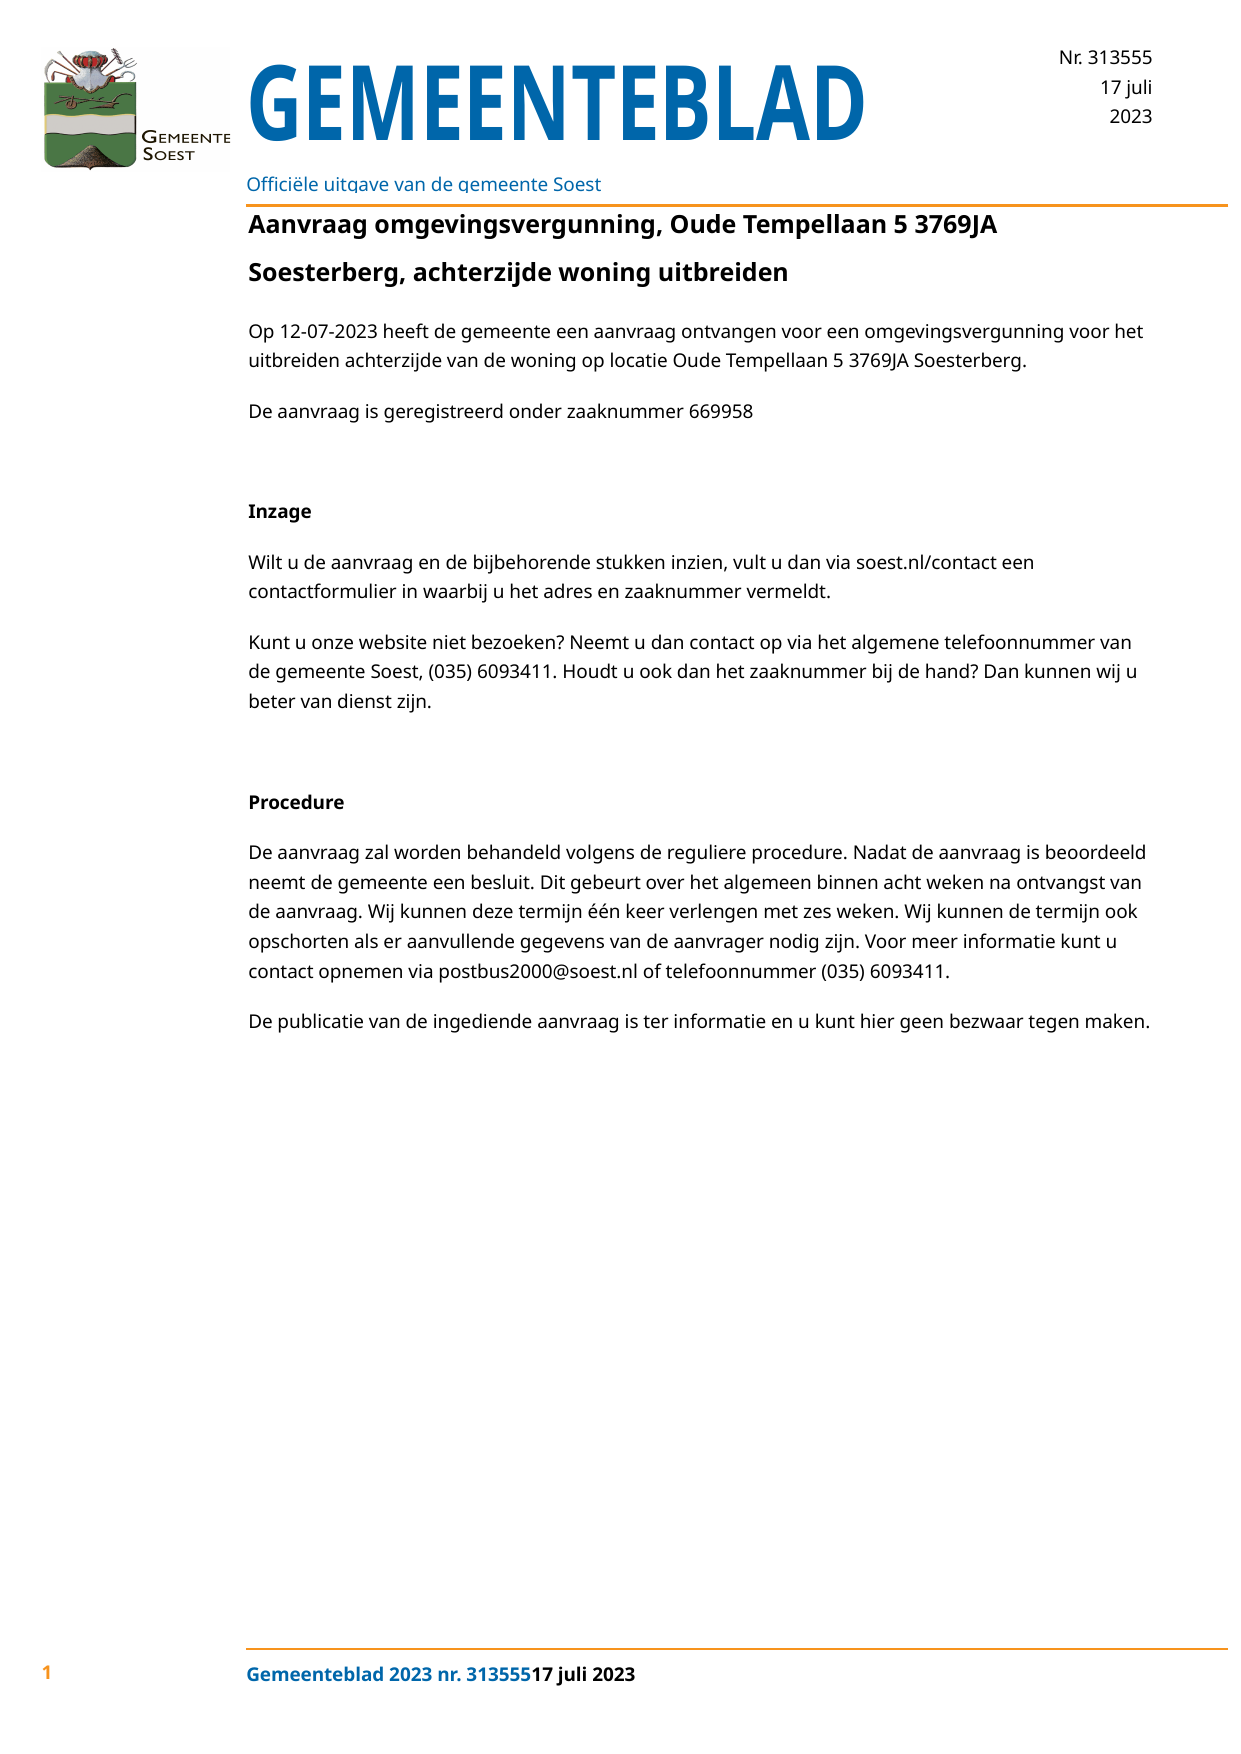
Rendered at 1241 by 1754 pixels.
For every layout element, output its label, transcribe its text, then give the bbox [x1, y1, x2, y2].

text De aanvraag zal worden behandeld volgens de reguliere procedure. Nadat de aanvraag is beoordeeld neemt de gemeente een besluit. Dit gebeurt over het algemeen binnen acht weken na ontvangst van de aanvraag. Wij kunnen deze termijn één keer verlengen met zes weken. Wij kunnen de termijn ook opschorten als er aanvullende gegevens van de aanvrager nodig zijn. Voor meer informatie kunt u contact opnemen via postbus2000@soest.nl of telefoonnummer (035) 6093411. [248, 839, 1152, 984]
text Inzage [248, 499, 1152, 524]
text Op 12-07-2023 heeft de gemeente een aanvraag ontvangen voor een omgevingsvergunning voor het uitbreiden achterzijde van de woning op locatie Oude Tempellaan 5 3769JA Soesterberg. [248, 318, 1152, 373]
text Kunt u onze website niet bezoeken? Neemt u dan contact op via het algemene telefoonnummer van de gemeente Soest, (035) 6093411. Houdt u ook dan het zaaknummer bij de hand? Dan kunnen wij u beter van dienst zijn. [248, 629, 1152, 714]
text Procedure [248, 789, 1152, 815]
picture [41, 47, 231, 172]
text Wilt u de aanvraag en de bijbehorende stukken inzien, vult u dan via soest.nl/contact een contactformulier in waarbij u het adres en zaaknummer vermeldt. [248, 549, 1152, 604]
text Aanvraag omgevingsvergunning, Oude Tempellaan 5 3769JA Soesterberg, achterzijde woning uitbreiden [248, 207, 1152, 288]
text De aanvraag is geregistreerd onder zaaknummer 669958 [248, 398, 1152, 424]
text De publicatie van de ingediende aanvraag is ter informatie en u kunt hier geen bezwaar tegen maken. [248, 1008, 1152, 1034]
